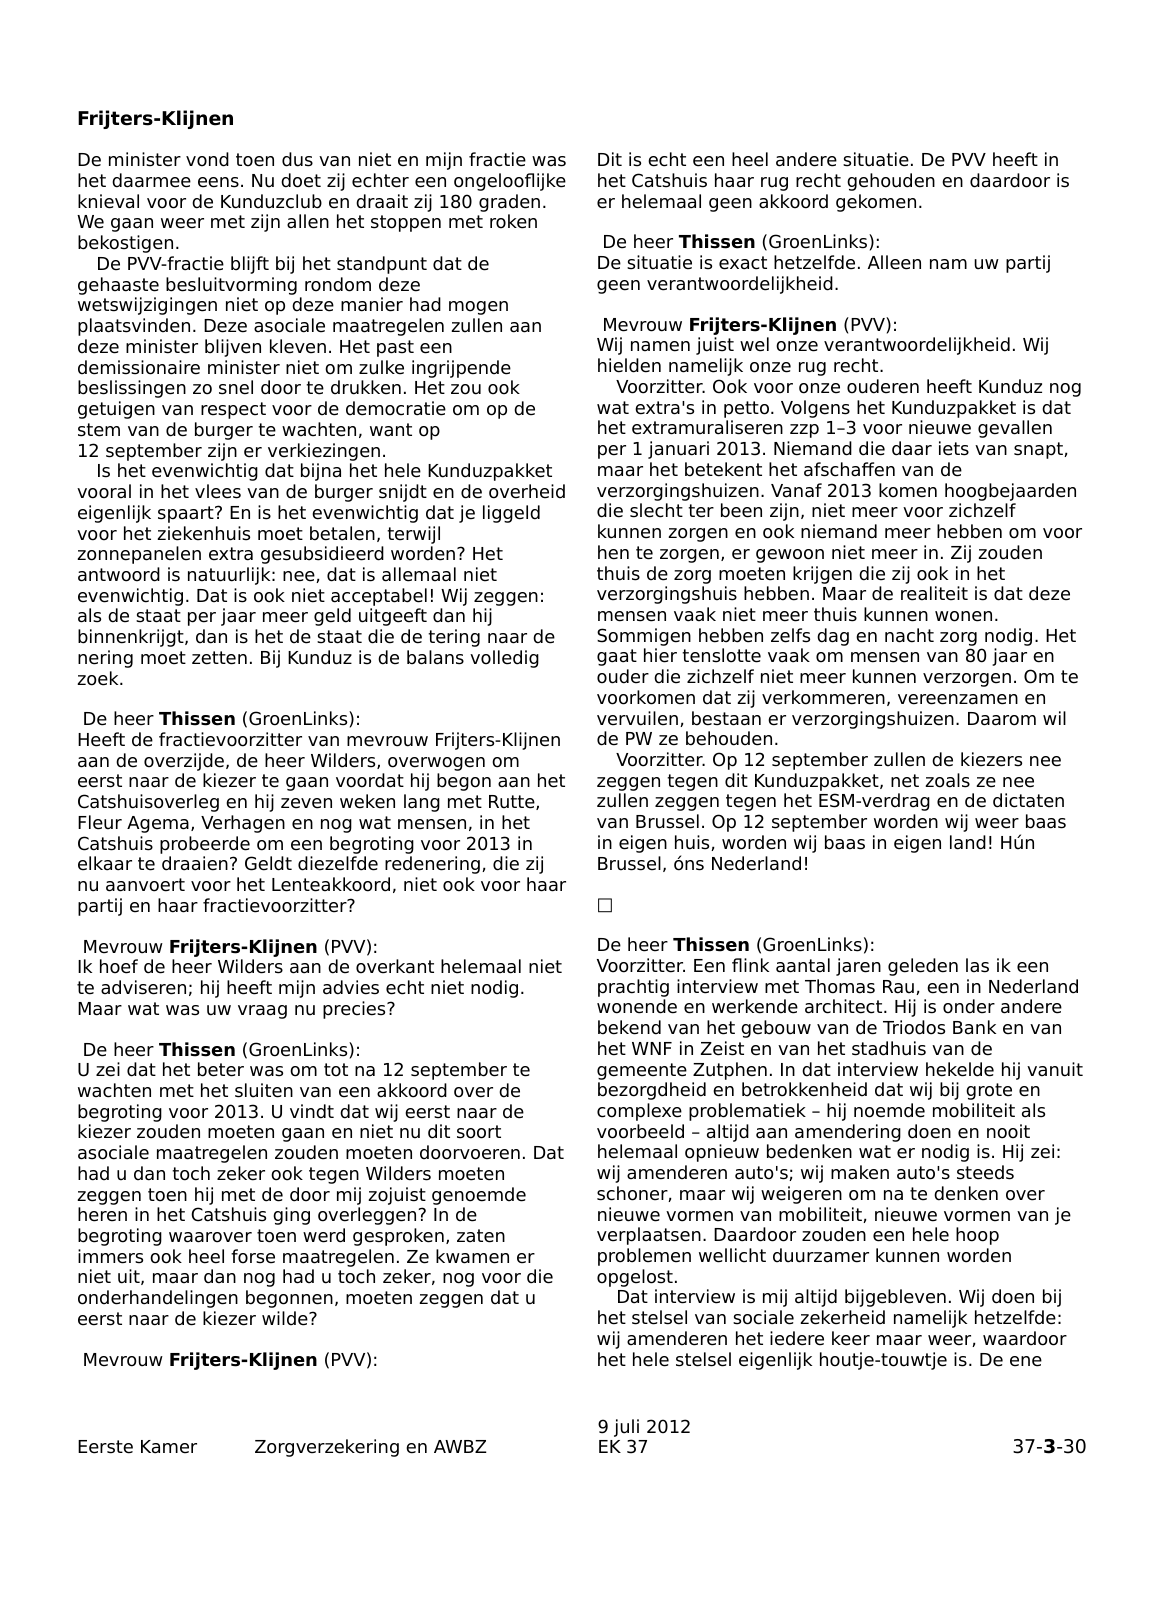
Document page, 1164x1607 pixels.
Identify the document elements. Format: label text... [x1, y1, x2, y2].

text De situatie is exact hetzelfde. Alleen nam uw partij geen verantwoordelijkheid. [596, 253, 1087, 294]
text De PVV-fractie blijft bij het standpunt dat de gehaaste besluitvorming rondom deze wetswijzigingen niet op deze manier had mogen plaatsvinden. Deze asociale maatregelen zullen aan deze minister blijven kleven. Het past een demissionaire minister niet om zulke ingrijpende beslissingen zo snel door te drukken. Het zou ook getuigen van respect voor de democratie om op de stem van de burger te wachten, want op 12 september zijn er verkiezingen. [77, 254, 567, 461]
text U zei dat het beter was om tot na 12 september te wachten met het sluiten van een akkoord over de begroting voor 2013. U vindt dat wij eerst naar de kiezer zouden moeten gaan en niet nu dit soort asociale maatregelen zouden moeten doorvoeren. Dat had u dan toch zeker ook tegen Wilders moeten zeggen toen hij met de door mij zojuist genoemde heren in het Catshuis ging overleggen? In de begroting waarover toen werd gesproken, zaten immers ook heel forse maatregelen. Ze kwamen er niet uit, maar dan nog had u toch zeker, nog voor die onderhandelingen begonnen, moeten zeggen dat u eerst naar de kiezer wilde? [77, 1060, 567, 1329]
text Is het evenwichtig dat bijna het hele Kunduzpakket vooral in het vlees van de burger snijdt en de overheid eigenlijk spaart? En is het evenwichtig dat je liggeld voor het ziekenhuis moet betalen, terwijl zonnepanelen extra gesubsidieerd worden? Het antwoord is natuurlijk: nee, dat is allemaal niet evenwichtig. Dat is ook niet acceptabel! Wij zeggen: als de staat per jaar meer geld uitgeeft dan hij binnenkrijgt, dan is het de staat die de tering naar de nering moet zetten. Bij Kunduz is de balans volledig zoek. [77, 461, 567, 689]
text Voorzitter. Op 12 september zullen de kiezers nee zeggen tegen dit Kunduzpakket, net zoals ze nee zullen zeggen tegen het ESM-verdrag en de dictaten van Brussel. Op 12 september worden wij weer baas in eigen huis, worden wij baas in eigen land! Hún Brussel, óns Nederland! [596, 750, 1087, 874]
text Mevrouw Frijters-Klijnen (PVV): [77, 1349, 567, 1370]
text De heer Thissen (GroenLinks): [77, 1039, 567, 1060]
text De heer Thissen (GroenLinks): [77, 709, 567, 730]
text Voorzitter. Ook voor onze ouderen heeft Kunduz nog wat extra's in petto. Volgens het Kunduzpakket is dat het extramuraliseren zzp 1–3 voor nieuwe gevallen per 1 januari 2013. Niemand die daar iets van snapt, maar het betekent het afschaffen van de verzorgingshuizen. Vanaf 2013 komen hoogbejaarden die slecht ter been zijn, niet meer voor zichzelf kunnen zorgen en ook niemand meer hebben om voor hen te zorgen, er gewoon niet meer in. Zij zouden thuis de zorg moeten krijgen die zij ook in het verzorgingshuis hebben. Maar de realiteit is dat deze mensen vaak niet meer thuis kunnen wonen. Sommigen hebben zelfs dag en nacht zorg nodig. Het gaat hier tenslotte vaak om mensen van 80 jaar en ouder die zichzelf niet meer kunnen verzorgen. Om te voorkomen dat zij verkommeren, vereenzamen en vervuilen, bestaan er verzorgingshuizen. Daarom wil de PW ze behouden. [596, 377, 1087, 750]
text De minister vond toen dus van niet en mijn fractie was het daarmee eens. Nu doet zij echter een ongelooflijke knieval voor de Kunduzclub en draait zij 180 graden. We gaan weer met zijn allen het stoppen met roken bekostigen. [77, 150, 567, 254]
text Dat interview is mij altijd bijgebleven. Wij doen bij het stelsel van sociale zekerheid namelijk hetzelfde: wij amenderen het iedere keer maar weer, waardoor het hele stelsel eigenlijk houtje-touwtje is. De ene [596, 1287, 1087, 1370]
text Heeft de fractievoorzitter van mevrouw Frijters-Klijnen aan de overzijde, de heer Wilders, overwogen om eerst naar de kiezer te gaan voordat hij begon aan het Catshuisoverleg en hij zeven weken lang met Rutte, Fleur Agema, Verhagen en nog wat mensen, in het Catshuis probeerde om een begroting voor 2013 in elkaar te draaien? Geldt diezelfde redenering, die zij nu aanvoert voor het Lenteakkoord, niet ook voor haar partij en haar fractievoorzitter? [77, 730, 567, 916]
text □ [596, 894, 1087, 915]
text Mevrouw Frijters-Klijnen (PVV): [596, 314, 1087, 335]
text Dit is echt een heel andere situatie. De PVV heeft in het Catshuis haar rug recht gehouden en daardoor is er helemaal geen akkoord gekomen. [596, 150, 1087, 212]
text Voorzitter. Een flink aantal jaren geleden las ik een prachtig interview met Thomas Rau, een in Nederland wonende en werkende architect. Hij is onder andere bekend van het gebouw van de Triodos Bank en van het WNF in Zeist en van het stadhuis van de gemeente Zutphen. In dat interview hekelde hij vanuit bezorgdheid en betrokkenheid dat wij bij grote en complexe problematiek – hij noemde mobiliteit als voorbeeld – altijd aan amendering doen en nooit helemaal opnieuw bedenken wat er nodig is. Hij zei: wij amenderen auto's; wij maken auto's steeds schoner, maar wij weigeren om na te denken over nieuwe vormen van mobiliteit, nieuwe vormen van je verplaatsen. Daardoor zouden een hele hoop problemen wellicht duurzamer kunnen worden opgelost. [596, 956, 1087, 1287]
text De heer Thissen (GroenLinks): [596, 232, 1087, 253]
text Wij namen juist wel onze verantwoordelijkheid. Wij hielden namelijk onze rug recht. [596, 335, 1087, 377]
text Ik hoef de heer Wilders aan de overkant helemaal niet te adviseren; hij heeft mijn advies echt niet nodig. Maar wat was uw vraag nu precies? [77, 957, 567, 1019]
text De heer Thissen (GroenLinks): [596, 935, 1087, 956]
text Mevrouw Frijters-Klijnen (PVV): [77, 936, 567, 957]
